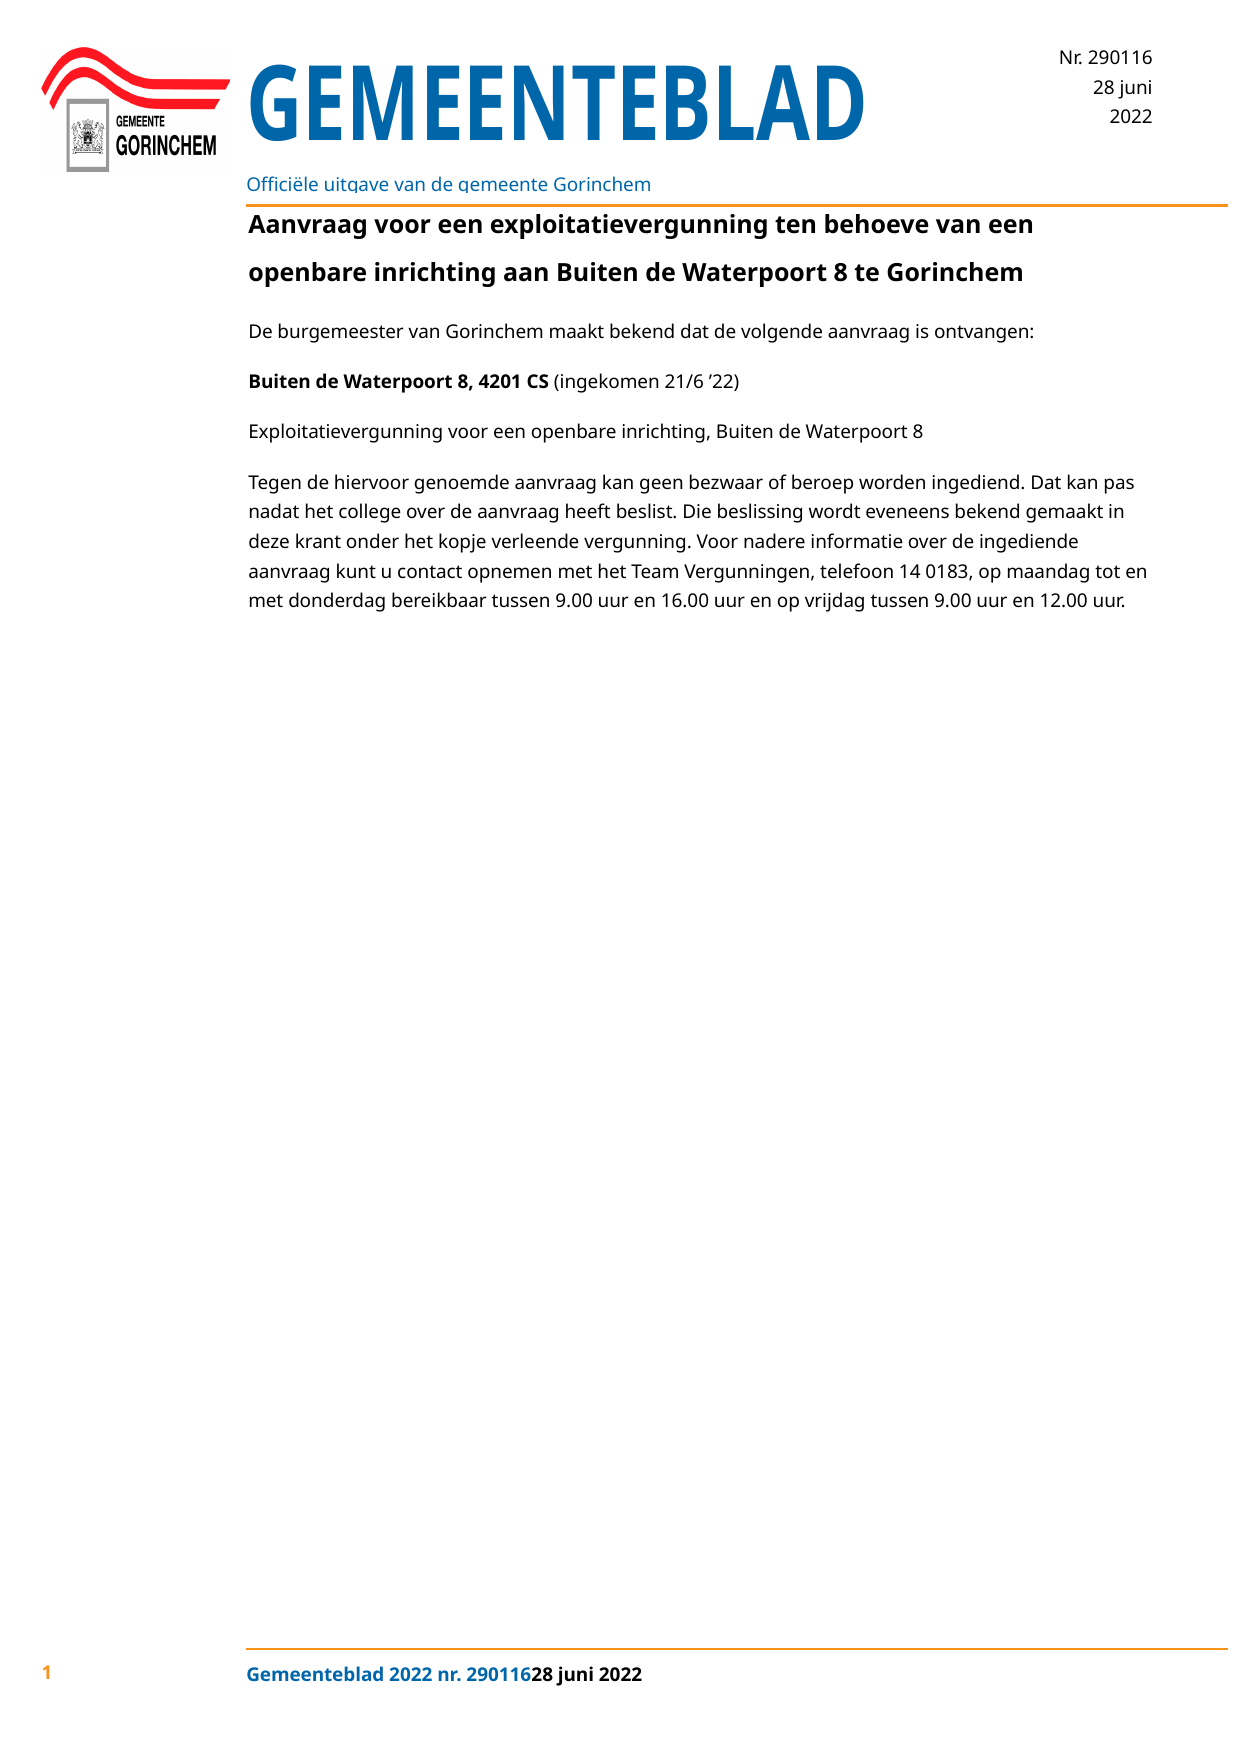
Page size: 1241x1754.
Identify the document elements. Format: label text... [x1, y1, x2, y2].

text Tegen de hiervoor genoemde aanvraag kan geen bezwaar of beroep worden ingediend. Dat kan pas nadat het college over de aanvraag heeft beslist. Die beslissing wordt eveneens bekend gemaakt in deze krant onder het kopje verleende vergunning. Voor nadere informatie over de ingediende aanvraag kunt u contact opnemen met het Team Vergunningen, telefoon 14 0183, op maandag tot en met donderdag bereikbaar tussen 9.00 uur en 16.00 uur en op vrijdag tussen 9.00 uur en 12.00 uur. [248, 469, 1152, 613]
text De burgemeester van Gorinchem maakt bekend dat de volgende aanvraag is ontvangen: [248, 318, 1152, 344]
text Exploitatievergunning voor een openbare inrichting, Buiten de Waterpoort 8 [248, 419, 1152, 444]
text Buiten de Waterpoort 8, 4201 CS (ingekomen 21/6 ’22) [248, 368, 1152, 394]
picture [41, 47, 231, 172]
text Aanvraag voor een exploitatievergunning ten behoeve van een openbare inrichting aan Buiten de Waterpoort 8 te Gorinchem [248, 207, 1152, 288]
